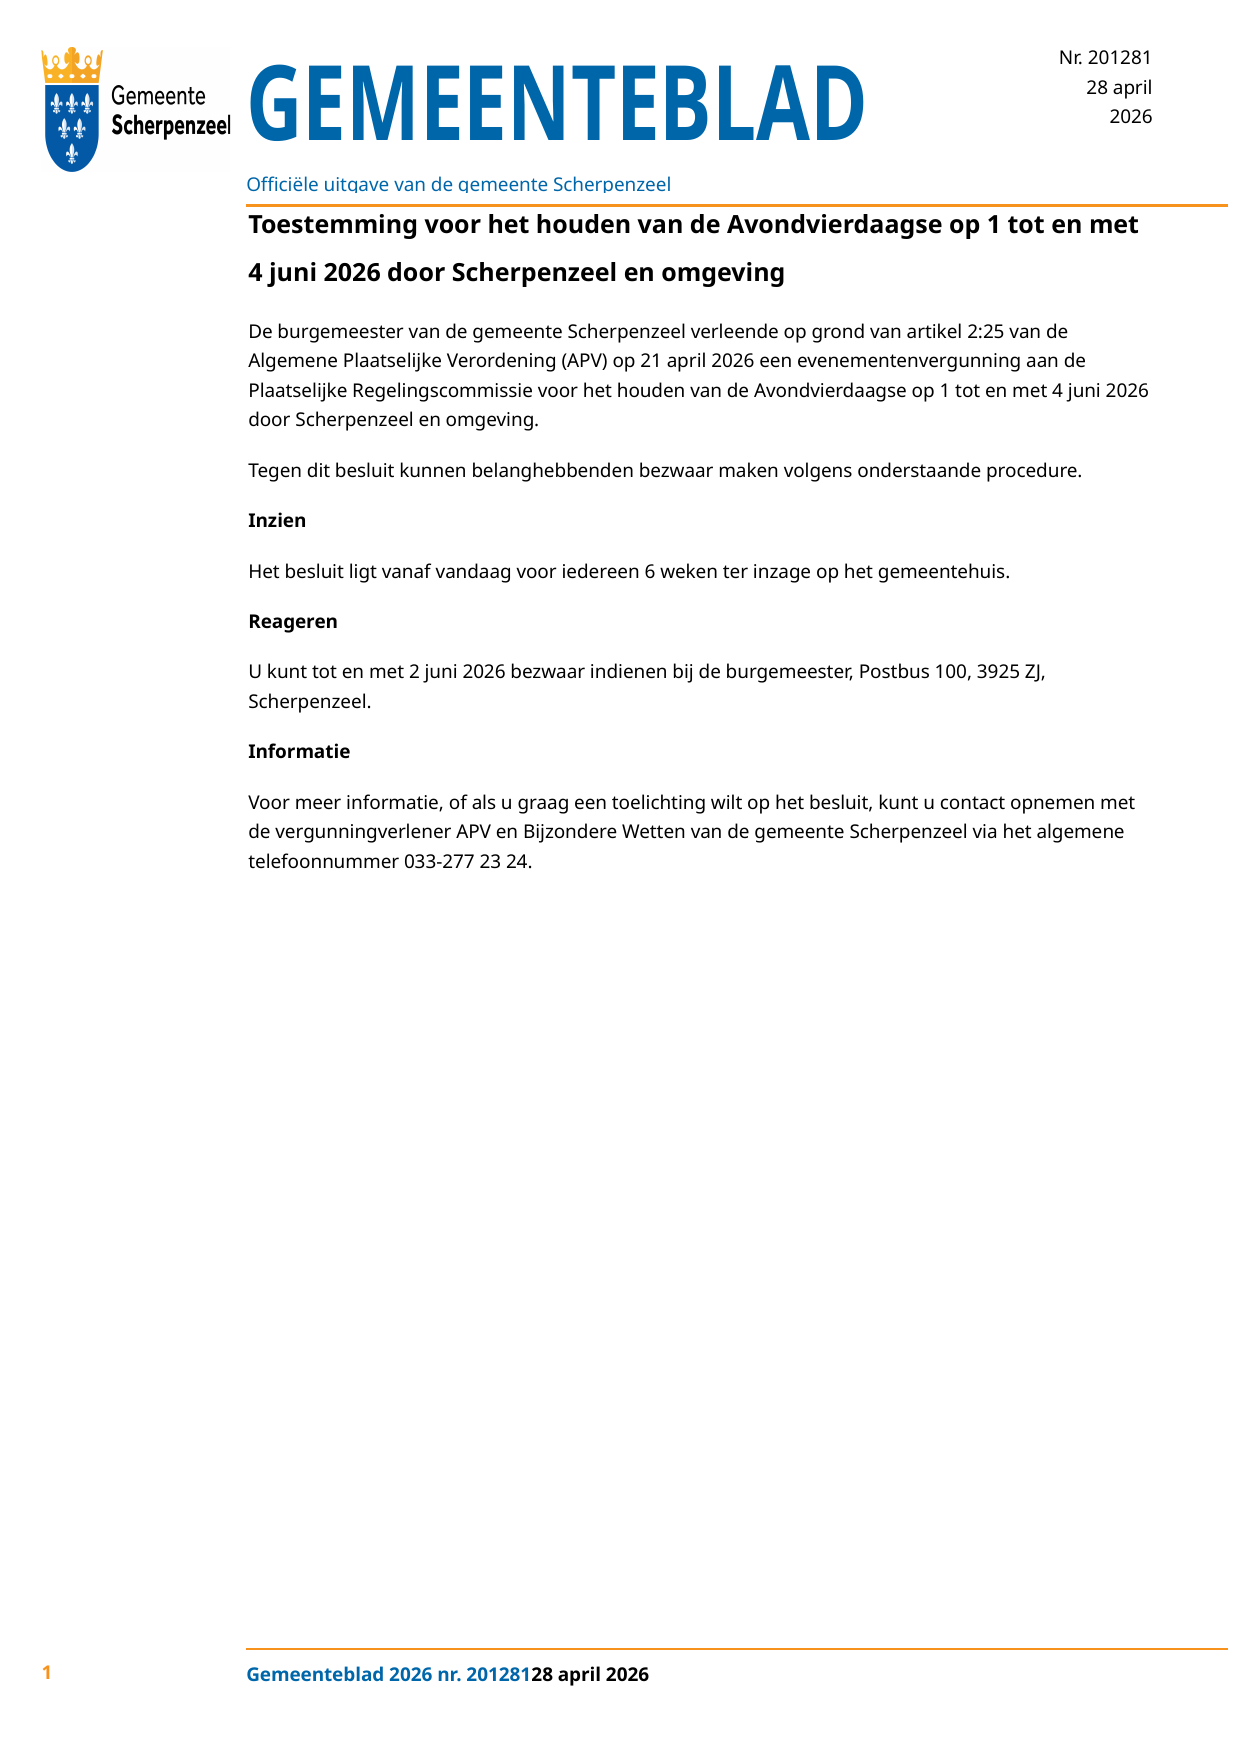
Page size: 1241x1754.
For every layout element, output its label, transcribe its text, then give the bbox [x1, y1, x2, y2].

text Het besluit ligt vanaf vandaag voor iedereen 6 weken ter inzage op het gemeentehuis. [248, 558, 1152, 584]
text Toestemming voor het houden van de Avondvierdaagse op 1 tot en met 4 juni 2026 door Scherpenzeel en omgeving [248, 207, 1152, 288]
text Inzien [248, 507, 1152, 533]
picture [41, 47, 231, 172]
text Informatie [248, 739, 1152, 764]
text Tegen dit besluit kunnen belanghebbenden bezwaar maken volgens onderstaande procedure. [248, 457, 1152, 483]
text Reageren [248, 608, 1152, 634]
text U kunt tot en met 2 juni 2026 bezwaar indienen bij de burgemeester, Postbus 100, 3925 ZJ, Scherpenzeel. [248, 659, 1152, 714]
text De burgemeester van de gemeente Scherpenzeel verleende op grond van artikel 2:25 van de Algemene Plaatselijke Verordening (APV) op 21 april 2026 een evenementenvergunning aan de Plaatselijke Regelingscommissie voor het houden van de Avondvierdaagse op 1 tot en met 4 juni 2026 door Scherpenzeel en omgeving. [248, 318, 1152, 432]
text Voor meer informatie, of als u graag een toelichting wilt op het besluit, kunt u contact opnemen met de vergunningverlener APV en Bijzondere Wetten van de gemeente Scherpenzeel via het algemene telefoonnummer 033-277 23 24. [248, 789, 1152, 874]
